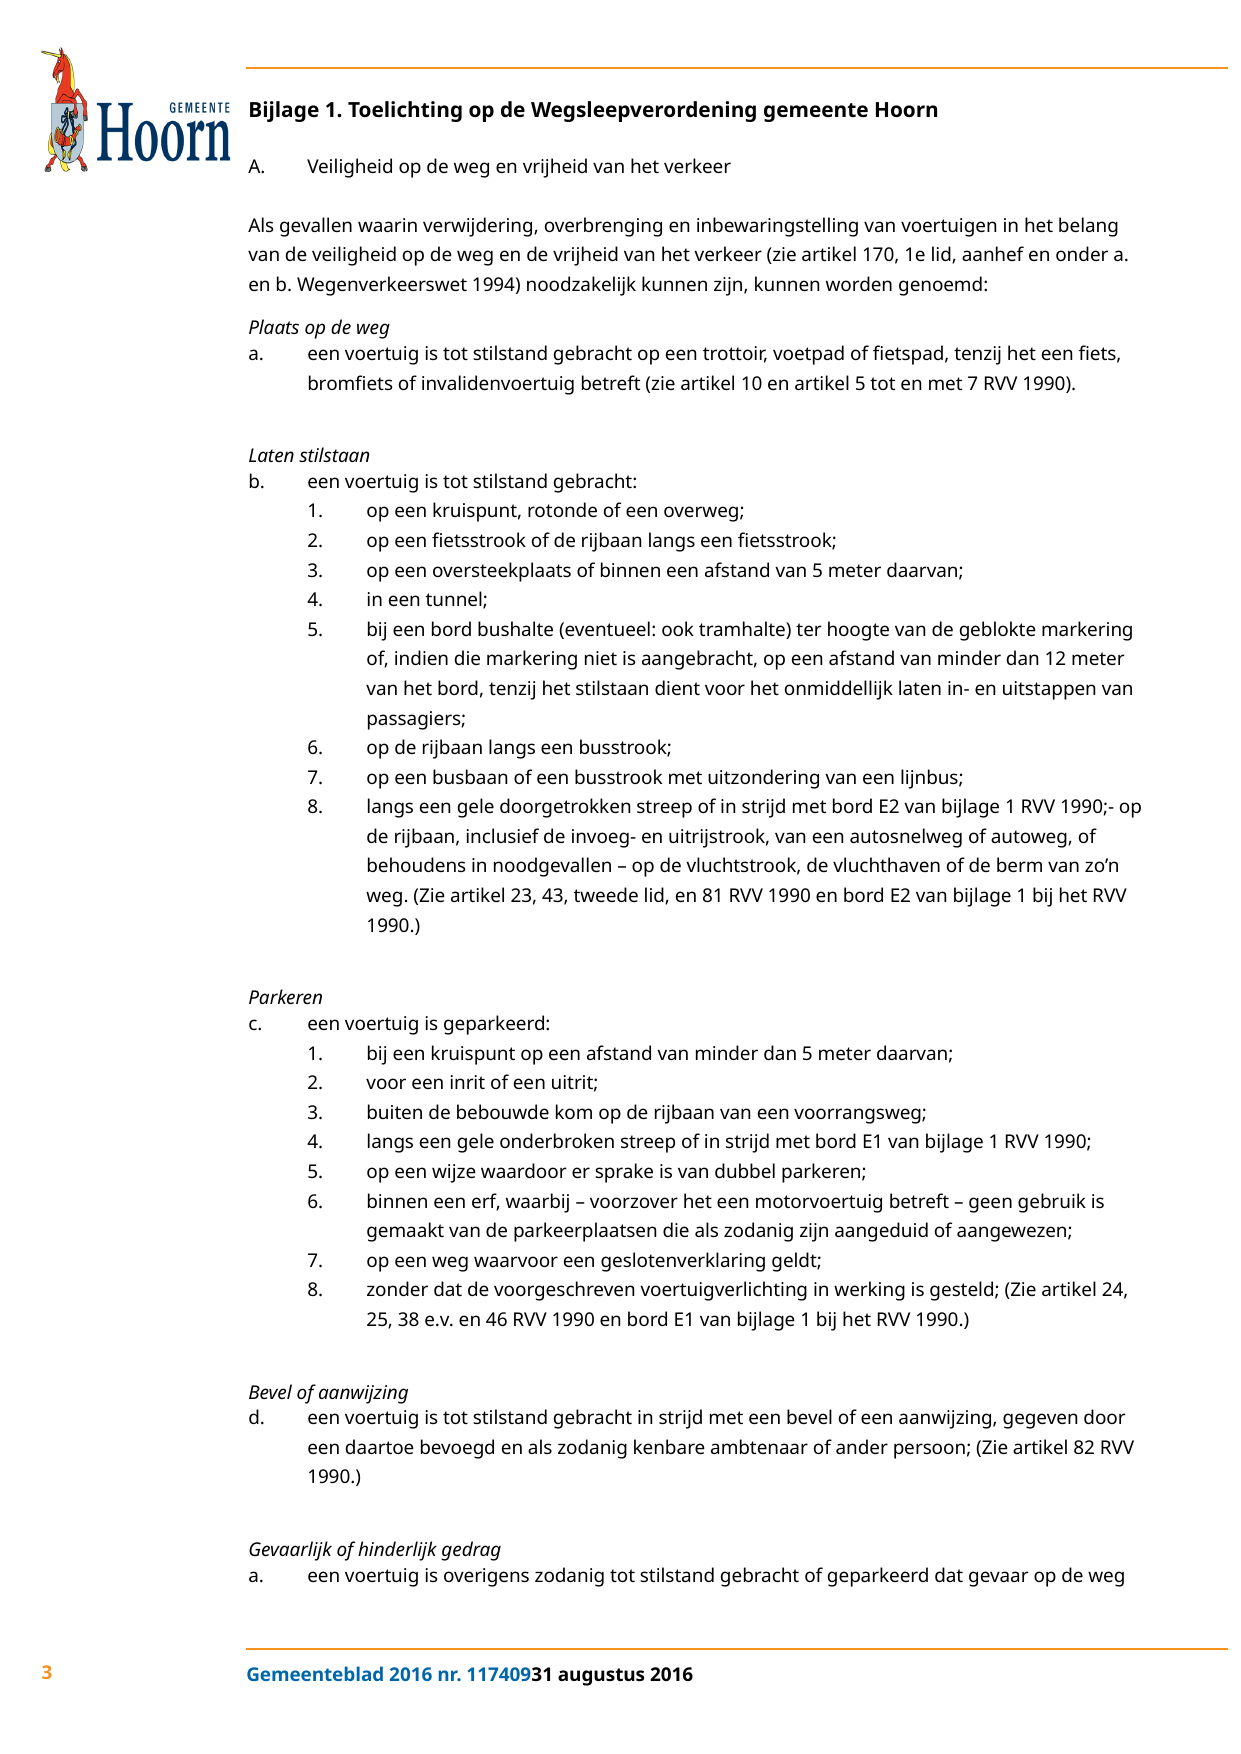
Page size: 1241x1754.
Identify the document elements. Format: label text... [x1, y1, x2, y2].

list langs een gele doorgetrokken streep of in strijd met bord E2 van bijlage 1 RVV 1990;- op de rijbaan, inclusief de invoeg- en uitrijstrook, van een autosnelweg of autoweg, of behoudens in noodgevallen – op de vluchtstrook, de vluchthaven of de berm van zo’n weg. (Zie artikel 23, 43, tweede lid, en 81 RVV 1990 en bord E2 van bijlage 1 bij het RVV 1990.) [307, 793, 1152, 938]
list een voertuig is tot stilstand gebracht: [248, 468, 1152, 494]
list zonder dat de voorgeschreven voertuigverlichting in werking is gesteld; (Zie artikel 24, 25, 38 e.v. en 46 RVV 1990 en bord E1 van bijlage 1 bij het RVV 1990.) [307, 1277, 1152, 1332]
list een voertuig is tot stilstand gebracht op een trottoir, voetpad of fietspad, tenzij het een fiets, bromfiets of invalidenvoertuig betreft (zie artikel 10 en artikel 5 tot en met 7 RVV 1990). [248, 340, 1152, 395]
list bij een bord bushalte (eventueel: ook tramhalte) ter hoogte van de geblokte markering of, indien die markering niet is aangebracht, op een afstand van minder dan 12 meter van het bord, tenzij het stilstaan dient voor het onmiddellijk laten in- en uitstappen van passagiers; [307, 616, 1152, 731]
list op een fietsstrook of de rijbaan langs een fietsstrook; [307, 527, 1152, 553]
list op een kruispunt, rotonde of een overweg; [307, 498, 1152, 523]
text Gevaarlijk of hinderlijk gedrag [248, 1536, 1152, 1562]
list binnen een erf, waarbij – voorzover het een motorvoertuig betreft – geen gebruik is gemaakt van de parkeerplaatsen die als zodanig zijn aangeduid of aangewezen; [307, 1188, 1152, 1243]
list op een weg waarvoor een geslotenverklaring geldt; [307, 1247, 1152, 1273]
list op een oversteekplaats of binnen een afstand van 5 meter daarvan; [307, 557, 1152, 583]
list op een busbaan of een busstrook met uitzondering van een lijnbus; [307, 764, 1152, 790]
list langs een gele onderbroken streep of in strijd met bord E1 van bijlage 1 RVV 1990; [307, 1129, 1152, 1154]
list in een tunnel; [307, 586, 1152, 612]
picture [41, 47, 231, 172]
list buiten de bebouwde kom op de rijbaan van een voorrangsweg; [307, 1099, 1152, 1125]
text Laten stilstaan [248, 442, 1152, 468]
list op de rijbaan langs een busstrook; [307, 734, 1152, 760]
list voor een inrit of een uitrit; [307, 1069, 1152, 1095]
list bij een kruispunt op een afstand van minder dan 5 meter daarvan; [307, 1040, 1152, 1066]
text Plaats op de weg [248, 314, 1152, 340]
list een voertuig is tot stilstand gebracht in strijd met een bevel of een aanwijzing, gegeven door een daartoe bevoegd en als zodanig kenbare ambtenaar of ander persoon; (Zie artikel 82 RVV 1990.) [248, 1404, 1152, 1489]
text Als gevallen waarin verwijdering, overbrenging en inbewaringstelling van voertuigen in het belang van de veiligheid op de weg en de vrijheid van het verkeer (zie artikel 170, 1e lid, aanhef en onder a. en b. Wegenverkeerswet 1994) noodzakelijk kunnen zijn, kunnen worden genoemd: [248, 212, 1152, 297]
list een voertuig is overigens zodanig tot stilstand gebracht of geparkeerd dat gevaar op de weg [248, 1562, 1152, 1588]
list Veiligheid op de weg en vrijheid van het verkeer [248, 153, 1152, 179]
text Bijlage 1. Toelichting op de Wegsleepverordening gemeente Hoorn [248, 95, 1152, 123]
list een voertuig is geparkeerd: [248, 1010, 1152, 1036]
list op een wijze waardoor er sprake is van dubbel parkeren; [307, 1158, 1152, 1184]
text Parkeren [248, 984, 1152, 1010]
text Bevel of aanwijzing [248, 1379, 1152, 1404]
